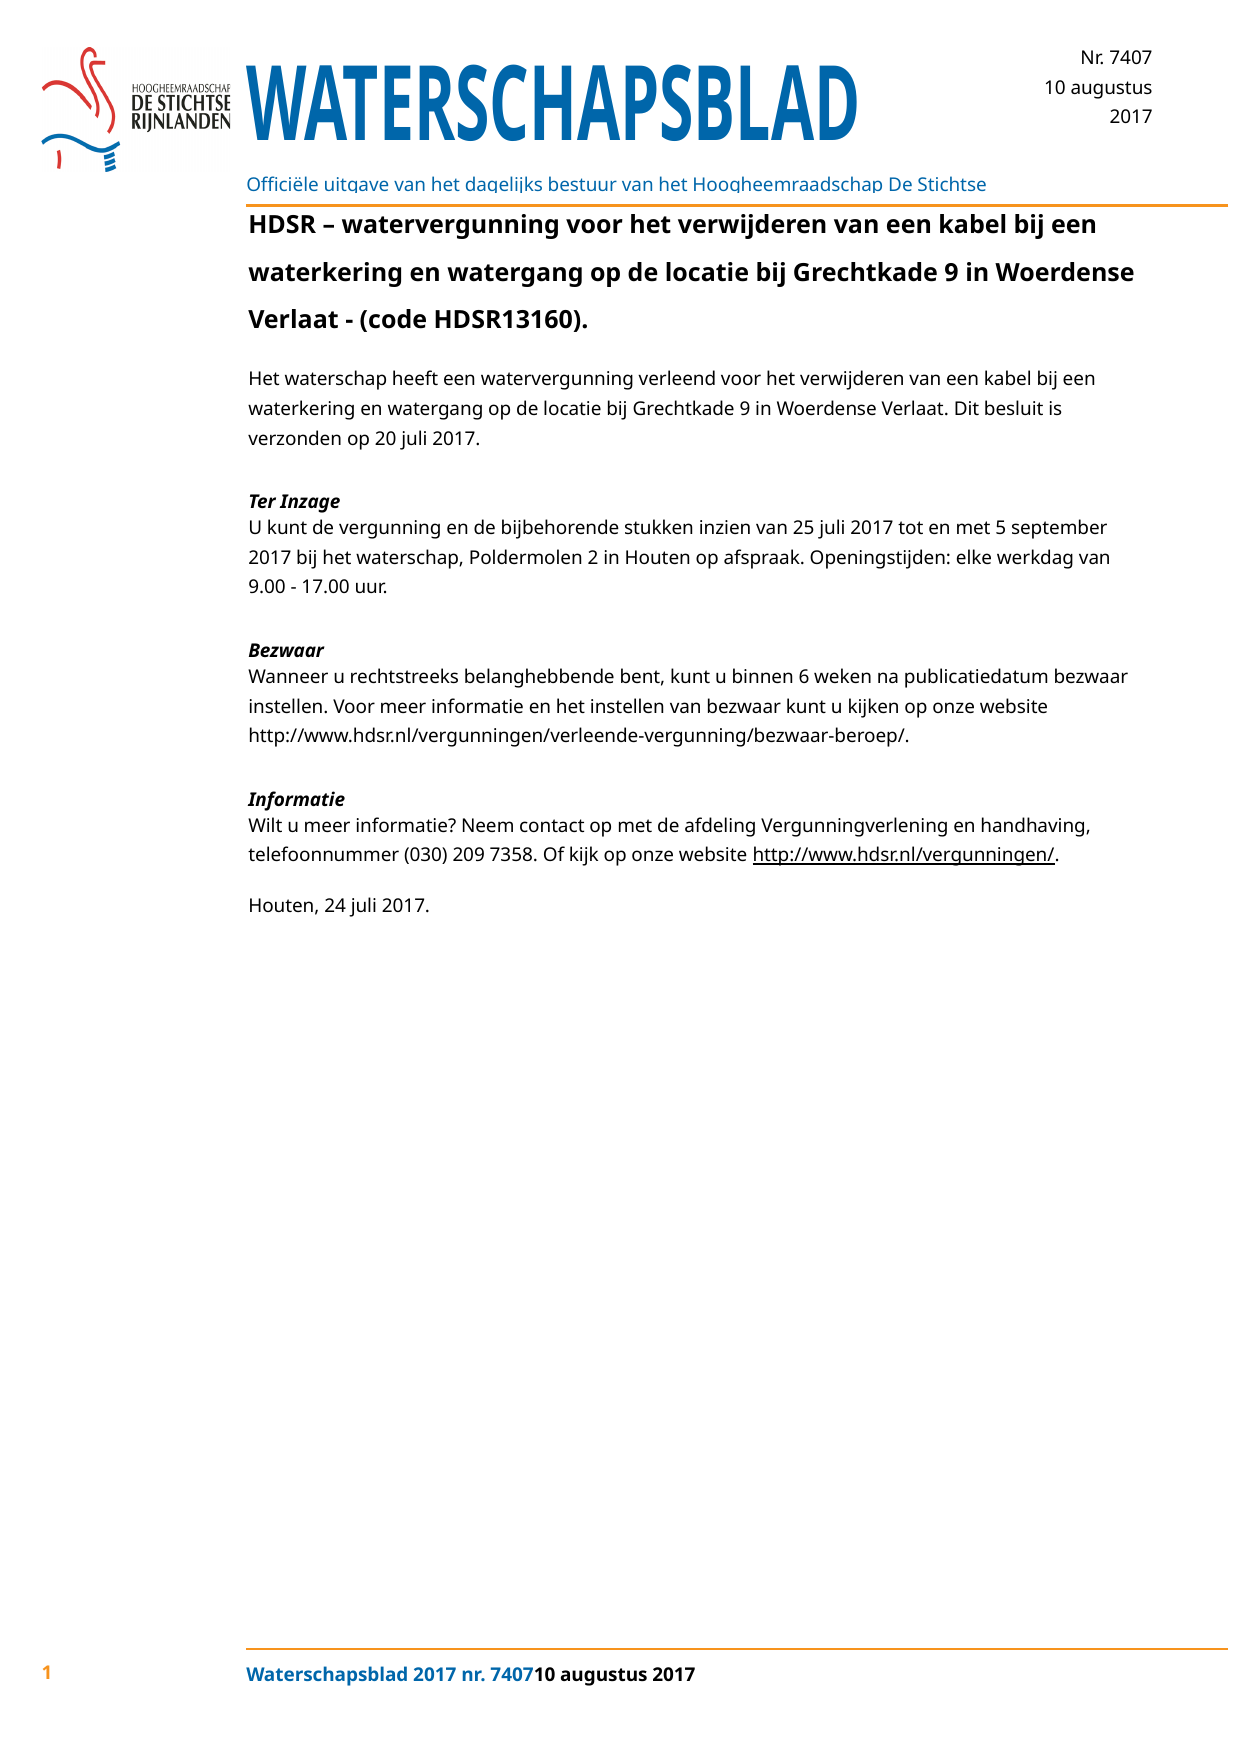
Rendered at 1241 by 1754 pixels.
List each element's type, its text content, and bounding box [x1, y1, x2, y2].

text U kunt de vergunning en de bijbehorende stukken inzien van 25 juli 2017 tot en met 5 september 2017 bij het waterschap, Poldermolen 2 in Houten op afspraak. Openingstijden: elke werkdag van 9.00 - 17.00 uur. [248, 514, 1152, 599]
text Wilt u meer informatie? Neem contact op met de afdeling Vergunningverlening en handhaving, telefoonnummer (030) 209 7358. Of kijk op onze website http://www.hdsr.nl/vergunningen/. [248, 812, 1152, 867]
text Ter Inzage [248, 489, 1152, 514]
text Houten, 24 juli 2017. [248, 892, 1152, 918]
text Wanneer u rechtstreeks belanghebbende bent, kunt u binnen 6 weken na publicatiedatum bezwaar instellen. Voor meer informatie en het instellen van bezwaar kunt u kijken op onze website http://www.hdsr.nl/vergunningen/verleende-vergunning/bezwaar-beroep/. [248, 663, 1152, 748]
text Bezwaar [248, 637, 1152, 663]
text Informatie [248, 786, 1152, 812]
text HDSR – watervergunning voor het verwijderen van een kabel bij een waterkering en watergang op de locatie bij Grechtkade 9 in Woerdense Verlaat - (code HDSR13160). [248, 207, 1152, 336]
text Het waterschap heeft een watervergunning verleend voor het verwijderen van een kabel bij een waterkering en watergang op de locatie bij Grechtkade 9 in Woerdense Verlaat. Dit besluit is verzonden op 20 juli 2017. [248, 366, 1152, 450]
picture [41, 47, 231, 172]
